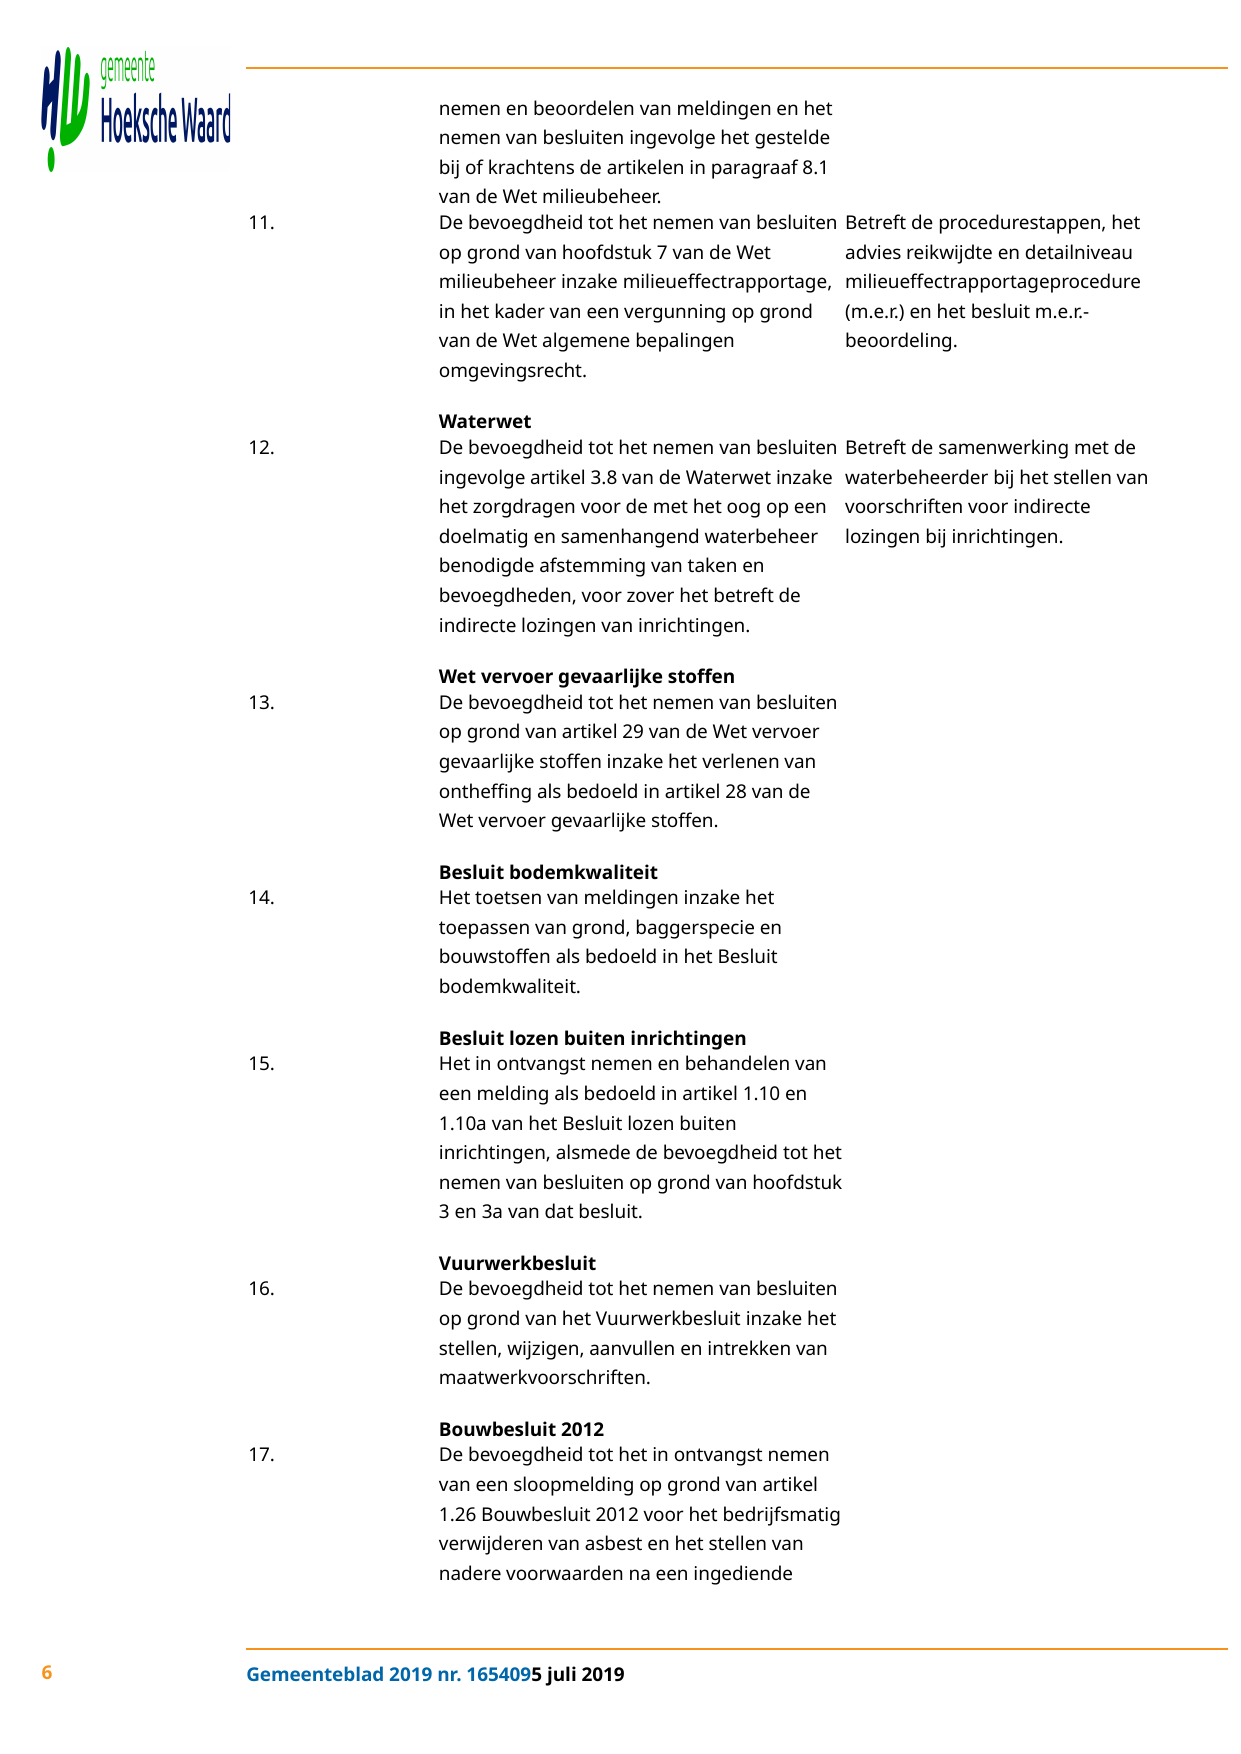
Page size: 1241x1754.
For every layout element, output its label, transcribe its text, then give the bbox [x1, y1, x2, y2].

table_cell Waterwet [439, 409, 1152, 434]
table_cell De bevoegdheid tot het in ontvangst nemen van een sloopmelding op grond van artikel 1.26 Bouwbesluit 2012 voor het bedrijfsmatig verwijderen van asbest en het stellen van nadere voorwaarden na een ingediende [439, 1442, 845, 1586]
table_cell [248, 1416, 439, 1442]
table_cell Besluit bodemkwaliteit [439, 859, 1152, 884]
table_cell [248, 1390, 439, 1416]
table_cell [845, 1051, 1152, 1224]
table_cell nemen en beoordelen van meldingen en het nemen van besluiten ingevolge het gestelde bij of krachtens de artikelen in paragraaf 8.1 van de Wet milieubeheer. [439, 95, 845, 209]
table_cell De bevoegdheid tot het nemen van besluiten ingevolge artikel 3.8 van de Waterwet inzake het zorgdragen voor de met het oog op een doelmatig en samenhangend waterbeheer benodigde afstemming van taken en bevoegdheden, voor zover het betreft de indirecte lozingen van inrichtingen. [439, 434, 845, 638]
table_cell [248, 638, 439, 663]
table_cell [248, 409, 439, 434]
table_cell Vuurwerkbesluit [439, 1250, 1152, 1276]
table_cell [248, 833, 439, 859]
table_cell [439, 833, 845, 859]
table_cell [845, 1442, 1152, 1586]
picture [41, 47, 231, 172]
table_cell De bevoegdheid tot het nemen van besluiten op grond van het Vuurwerkbesluit inzake het stellen, wijzigen, aanvullen en intrekken van maatwerkvoorschriften. [439, 1276, 845, 1390]
table_cell [845, 383, 1152, 409]
table_cell [439, 638, 845, 663]
table_cell [248, 859, 439, 884]
table_cell [845, 885, 1152, 999]
table_cell [248, 1224, 439, 1250]
table_cell 13. [248, 689, 439, 833]
table_cell [439, 1390, 845, 1416]
table_cell Betreft de procedurestappen, het advies reikwijdte en detailniveau milieueffectrapportageprocedure (m.e.r.) en het besluit m.e.r.-beoordeling. [845, 209, 1152, 383]
table_cell [845, 1276, 1152, 1390]
table_cell 11. [248, 209, 439, 383]
table_cell Betreft de samenwerking met de waterbeheerder bij het stellen van voorschriften voor indirecte lozingen bij inrichtingen. [845, 434, 1152, 638]
table_cell [845, 95, 1152, 209]
table_cell [845, 1390, 1152, 1416]
table_cell [248, 1025, 439, 1051]
table_cell De bevoegdheid tot het nemen van besluiten op grond van artikel 29 van de Wet vervoer gevaarlijke stoffen inzake het verlenen van ontheffing als bedoeld in artikel 28 van de Wet vervoer gevaarlijke stoffen. [439, 689, 845, 833]
table_cell [248, 383, 439, 409]
table_cell Het in ontvangst nemen en behandelen van een melding als bedoeld in artikel 1.10 en 1.10a van het Besluit lozen buiten inrichtingen, alsmede de bevoegdheid tot het nemen van besluiten op grond van hoofdstuk 3 en 3a van dat besluit. [439, 1051, 845, 1224]
table_cell [845, 638, 1152, 663]
table_cell [845, 999, 1152, 1025]
table_cell [439, 999, 845, 1025]
table_cell 15. [248, 1051, 439, 1224]
table_cell Besluit lozen buiten inrichtingen [439, 1025, 1152, 1051]
table_cell 16. [248, 1276, 439, 1390]
table_cell Het toetsen van meldingen inzake het toepassen van grond, baggerspecie en bouwstoffen als bedoeld in het Besluit bodemkwaliteit. [439, 885, 845, 999]
table_cell 14. [248, 885, 439, 999]
table_cell [248, 663, 439, 689]
table_cell Bouwbesluit 2012 [439, 1416, 1152, 1442]
table_cell [845, 833, 1152, 859]
table_cell [248, 1250, 439, 1276]
table_cell [845, 689, 1152, 833]
table_cell [439, 383, 845, 409]
table_cell [248, 95, 439, 209]
table_cell [845, 1224, 1152, 1250]
table_cell Wet vervoer gevaarlijke stoffen [439, 663, 1152, 689]
table_cell [248, 999, 439, 1025]
table_cell De bevoegdheid tot het nemen van besluiten op grond van hoofdstuk 7 van de Wet milieubeheer inzake milieueffectrapportage, in het kader van een vergunning op grond van de Wet algemene bepalingen omgevingsrecht. [439, 209, 845, 383]
table_cell [439, 1224, 845, 1250]
table_cell 12. [248, 434, 439, 638]
table_cell 17. [248, 1442, 439, 1586]
